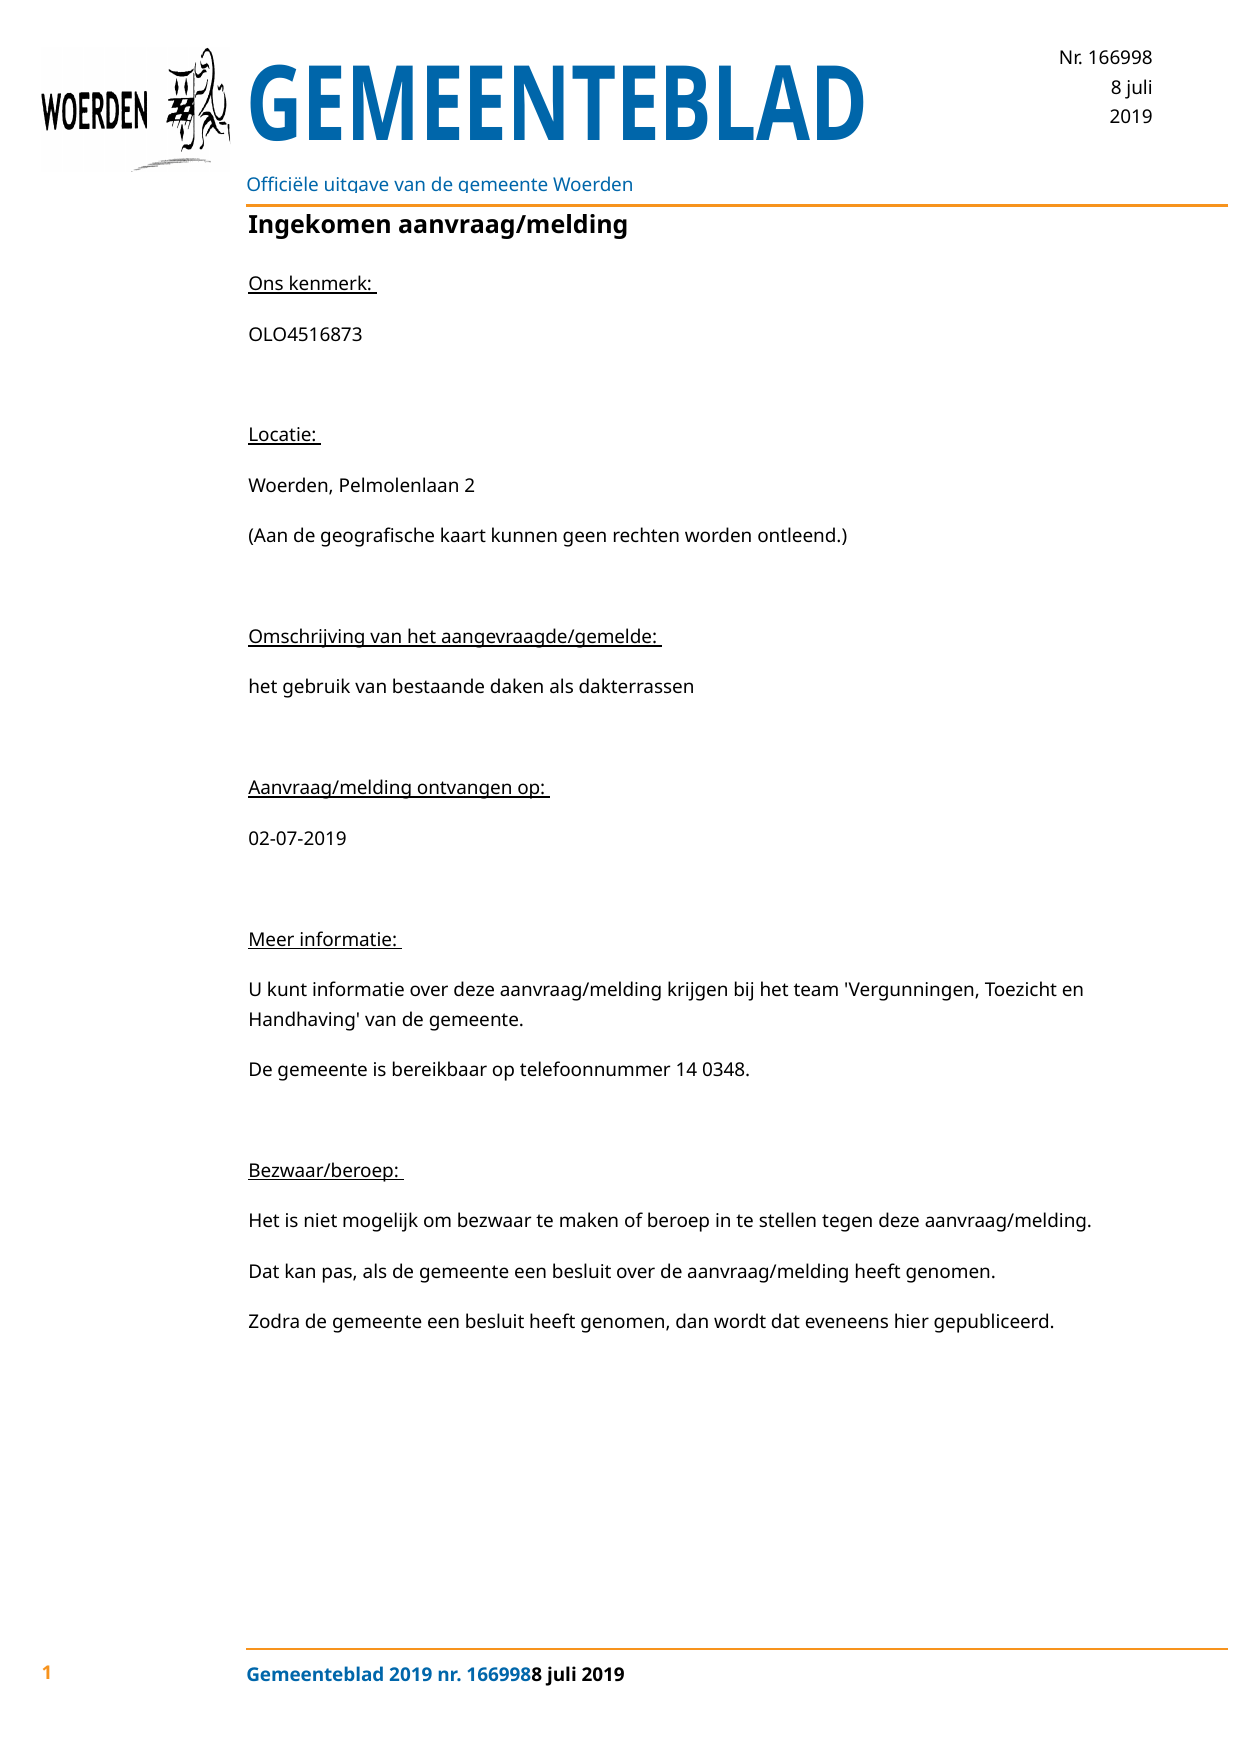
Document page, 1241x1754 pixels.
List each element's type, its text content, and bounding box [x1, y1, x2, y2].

text het gebruik van bestaande daken als dakterrassen [248, 674, 1152, 699]
text Zodra de gemeente een besluit heeft genomen, dan wordt dat eveneens hier gepubliceerd. [248, 1308, 1152, 1334]
text Omschrijving van het aangevraagde/gemelde: [248, 623, 1152, 649]
text Locatie: [248, 422, 1152, 447]
text Bezwaar/beroep: [248, 1157, 1152, 1183]
picture [41, 47, 231, 172]
text Ons kenmerk: [248, 270, 1152, 296]
text Woerden, Pelmolenlaan 2 [248, 472, 1152, 498]
text OLO4516873 [248, 321, 1152, 346]
text Aanvraag/melding ontvangen op: [248, 774, 1152, 800]
text U kunt informatie over deze aanvraag/melding krijgen bij het team 'Vergunningen, Toezicht en Handhaving' van de gemeente. [248, 976, 1152, 1031]
text Meer informatie: [248, 926, 1152, 951]
text Het is niet mogelijk om bezwaar te maken of beroep in te stellen tegen deze aanvraag/melding. [248, 1207, 1152, 1233]
text (Aan de geografische kaart kunnen geen rechten worden ontleend.) [248, 522, 1152, 548]
text 02-07-2019 [248, 825, 1152, 851]
text Dat kan pas, als de gemeente een besluit over de aanvraag/melding heeft genomen. [248, 1258, 1152, 1283]
text De gemeente is bereikbaar op telefoonnummer 14 0348. [248, 1056, 1152, 1082]
text Ingekomen aanvraag/melding [248, 207, 1152, 241]
